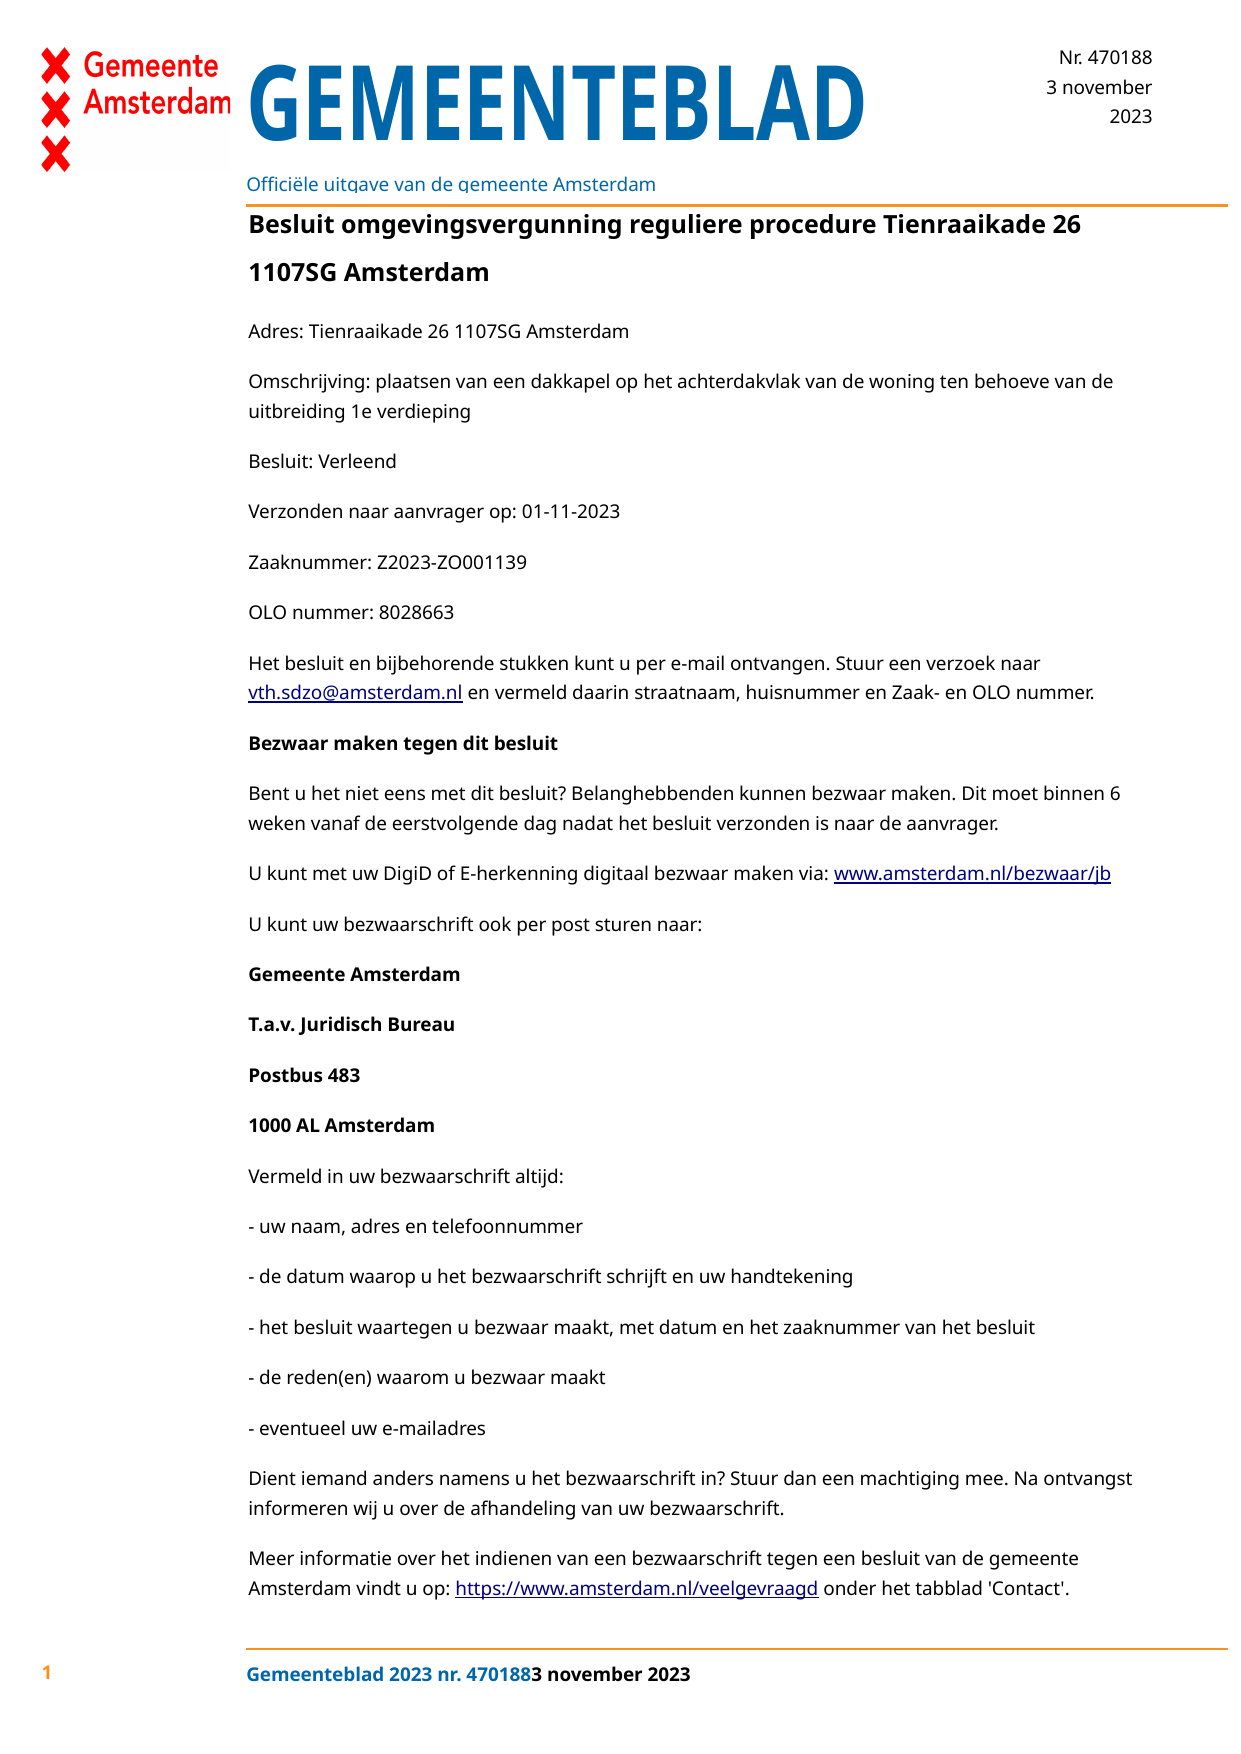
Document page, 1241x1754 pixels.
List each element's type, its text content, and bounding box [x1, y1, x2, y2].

text Adres: Tienraaikade 26 1107SG Amsterdam [248, 318, 1152, 344]
text - eventueel uw e-mailadres [248, 1415, 1152, 1441]
text Vermeld in uw bezwaarschrift altijd: [248, 1163, 1152, 1189]
text Gemeente Amsterdam [248, 961, 1152, 987]
text Dient iemand anders namens u het bezwaarschrift in? Stuur dan een machtiging mee. Na ontvangst informeren wij u over de afhandeling van uw bezwaarschrift. [248, 1465, 1152, 1521]
text - het besluit waartegen u bezwaar maakt, met datum en het zaaknummer van het besluit [248, 1314, 1152, 1340]
text Verzonden naar aanvrager op: 01-11-2023 [248, 499, 1152, 524]
text - uw naam, adres en telefoonnummer [248, 1213, 1152, 1239]
text U kunt uw bezwaarschrift ook per post sturen naar: [248, 911, 1152, 937]
text Meer informatie over het indienen van een bezwaarschrift tegen een besluit van de gemeente Amsterdam vindt u op: https://www.amsterdam.nl/veelgevraagd onder het tabblad 'Contact'. [248, 1545, 1152, 1601]
text - de datum waarop u het bezwaarschrift schrijft en uw handtekening [248, 1264, 1152, 1289]
text Postbus 483 [248, 1062, 1152, 1088]
text Het besluit en bijbehorende stukken kunt u per e-mail ontvangen. Stuur een verzoek naar vth.sdzo@amsterdam.nl en vermeld daarin straatnaam, huisnummer en Zaak- en OLO nummer. [248, 650, 1152, 705]
text U kunt met uw DigiD of E-herkenning digitaal bezwaar maken via: www.amsterdam.nl/bezwaar/jb [248, 860, 1152, 886]
text Omschrijving: plaatsen van een dakkapel op het achterdakvlak van de woning ten behoeve van de uitbreiding 1e verdieping [248, 368, 1152, 424]
text Besluit: Verleend [248, 448, 1152, 474]
text Zaaknummer: Z2023-ZO001139 [248, 549, 1152, 575]
picture [41, 47, 231, 172]
text Besluit omgevingsvergunning reguliere procedure Tienraaikade 26 1107SG Amsterdam [248, 207, 1152, 288]
text - de reden(en) waarom u bezwaar maakt [248, 1364, 1152, 1390]
text OLO nummer: 8028663 [248, 599, 1152, 625]
text 1000 AL Amsterdam [248, 1112, 1152, 1138]
text Bent u het niet eens met dit besluit? Belanghebbenden kunnen bezwaar maken. Dit moet binnen 6 weken vanaf de eerstvolgende dag nadat het besluit verzonden is naar de aanvrager. [248, 780, 1152, 836]
text Bezwaar maken tegen dit besluit [248, 730, 1152, 756]
text T.a.v. Juridisch Bureau [248, 1012, 1152, 1037]
